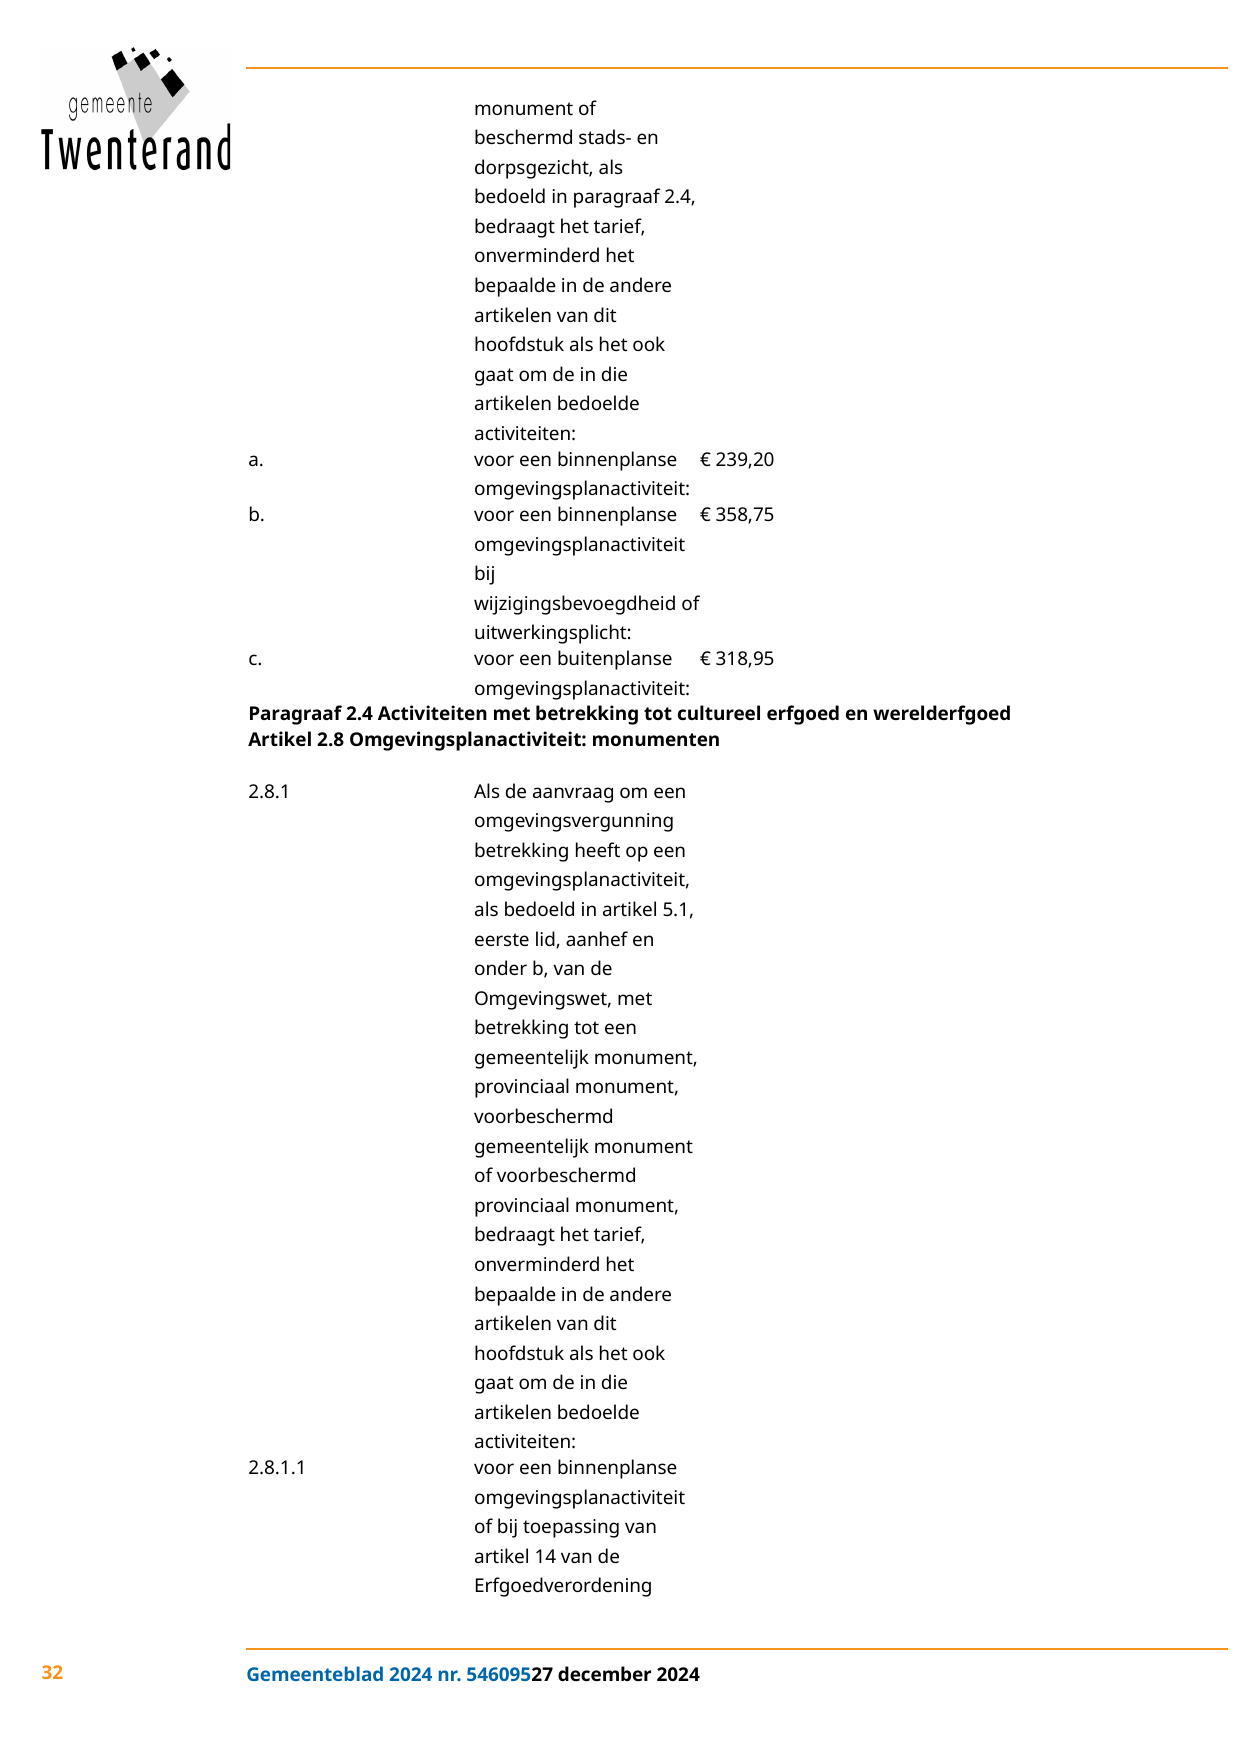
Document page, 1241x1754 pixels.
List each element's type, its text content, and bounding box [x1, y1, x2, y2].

table_cell voor een binnenplanse omgevingsplanactiviteit of bij toepassing van artikel 14 van de Erfgoedverordening [474, 1454, 700, 1598]
table_cell [700, 95, 926, 446]
table_cell monument of beschermd stads- en dorpsgezicht, als bedoeld in paragraaf 2.4, bedraagt het tarief, onverminderd het bepaalde in de andere artikelen van dit hoofdstuk als het ook gaat om de in die artikelen bedoelde activiteiten: [474, 95, 700, 446]
table_cell Paragraaf 2.4 Activiteiten met betrekking tot cultureel erfgoed en werelderfgoed [248, 701, 1152, 726]
table_cell [926, 501, 1152, 645]
table_cell Artikel 2.8 Omgevingsplanactiviteit: monumenten [248, 726, 926, 752]
table_cell € 358,75 [700, 501, 926, 645]
table_cell a. [248, 446, 474, 501]
table_cell [248, 95, 474, 446]
table_cell € 239,20 [700, 446, 926, 501]
table_cell [926, 1454, 1152, 1598]
table_cell € 318,95 [700, 645, 926, 701]
table_cell b. [248, 501, 474, 645]
table_cell [926, 726, 1152, 752]
table_cell 2.8.1.1 [248, 1454, 474, 1598]
table_cell [926, 778, 1152, 1454]
table_cell c. [248, 645, 474, 701]
table_cell 2.8.1 [248, 778, 474, 1454]
picture [41, 47, 231, 172]
table_cell Als de aanvraag om een omgevingsvergunning betrekking heeft op een omgevingsplanactiviteit, als bedoeld in artikel 5.1, eerste lid, aanhef en onder b, van de Omgevingswet, met betrekking tot een gemeentelijk monument, provinciaal monument, voorbeschermd gemeentelijk monument of voorbeschermd provinciaal monument, bedraagt het tarief, onverminderd het bepaalde in de andere artikelen van dit hoofdstuk als het ook gaat om de in die artikelen bedoelde activiteiten: [474, 778, 700, 1454]
table_cell [926, 95, 1152, 446]
table_cell voor een binnenplanse omgevingsplanactiviteit bij wijzigingsbevoegdheid of uitwerkingsplicht: [474, 501, 700, 645]
table_cell [700, 752, 926, 778]
table_cell [248, 752, 474, 778]
table_cell [700, 778, 926, 1454]
table_cell [926, 645, 1152, 701]
table_cell [474, 752, 700, 778]
table_cell [926, 752, 1152, 778]
table_cell voor een binnenplanse omgevingsplanactiviteit: [474, 446, 700, 501]
table_cell [700, 1454, 926, 1598]
table_cell voor een buitenplanse omgevingsplanactiviteit: [474, 645, 700, 701]
table_cell [926, 446, 1152, 501]
